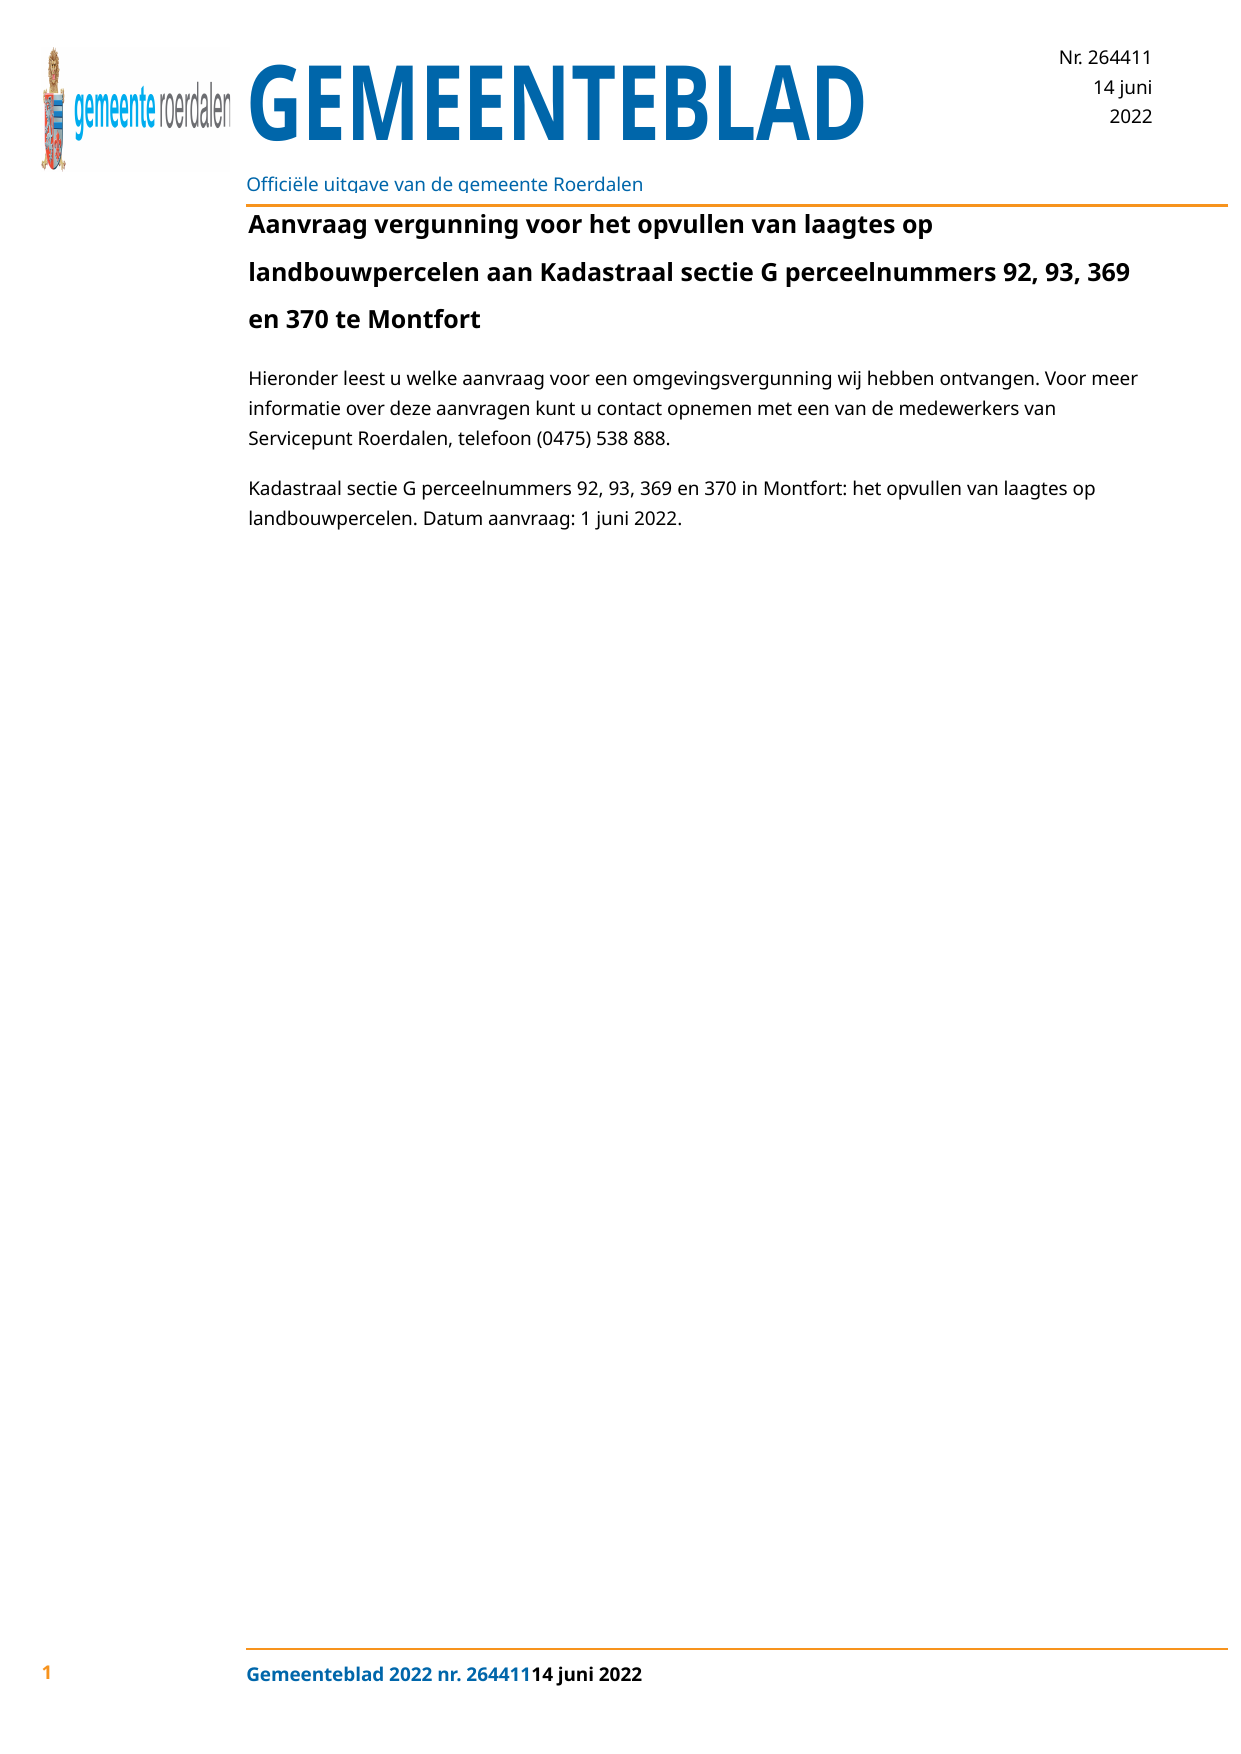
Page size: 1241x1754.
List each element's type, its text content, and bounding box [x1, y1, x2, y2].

text Aanvraag vergunning voor het opvullen van laagtes op landbouwpercelen aan Kadastraal sectie G perceelnummers 92, 93, 369 en 370 te Montfort [248, 207, 1152, 336]
text Hieronder leest u welke aanvraag voor een omgevingsvergunning wij hebben ontvangen. Voor meer informatie over deze aanvragen kunt u contact opnemen met een van de medewerkers van Servicepunt Roerdalen, telefoon (0475) 538 888. [248, 366, 1152, 450]
picture [41, 47, 231, 172]
text Kadastraal sectie G perceelnummers 92, 93, 369 en 370 in Montfort: het opvullen van laagtes op landbouwpercelen. Datum aanvraag: 1 juni 2022. [248, 475, 1152, 530]
